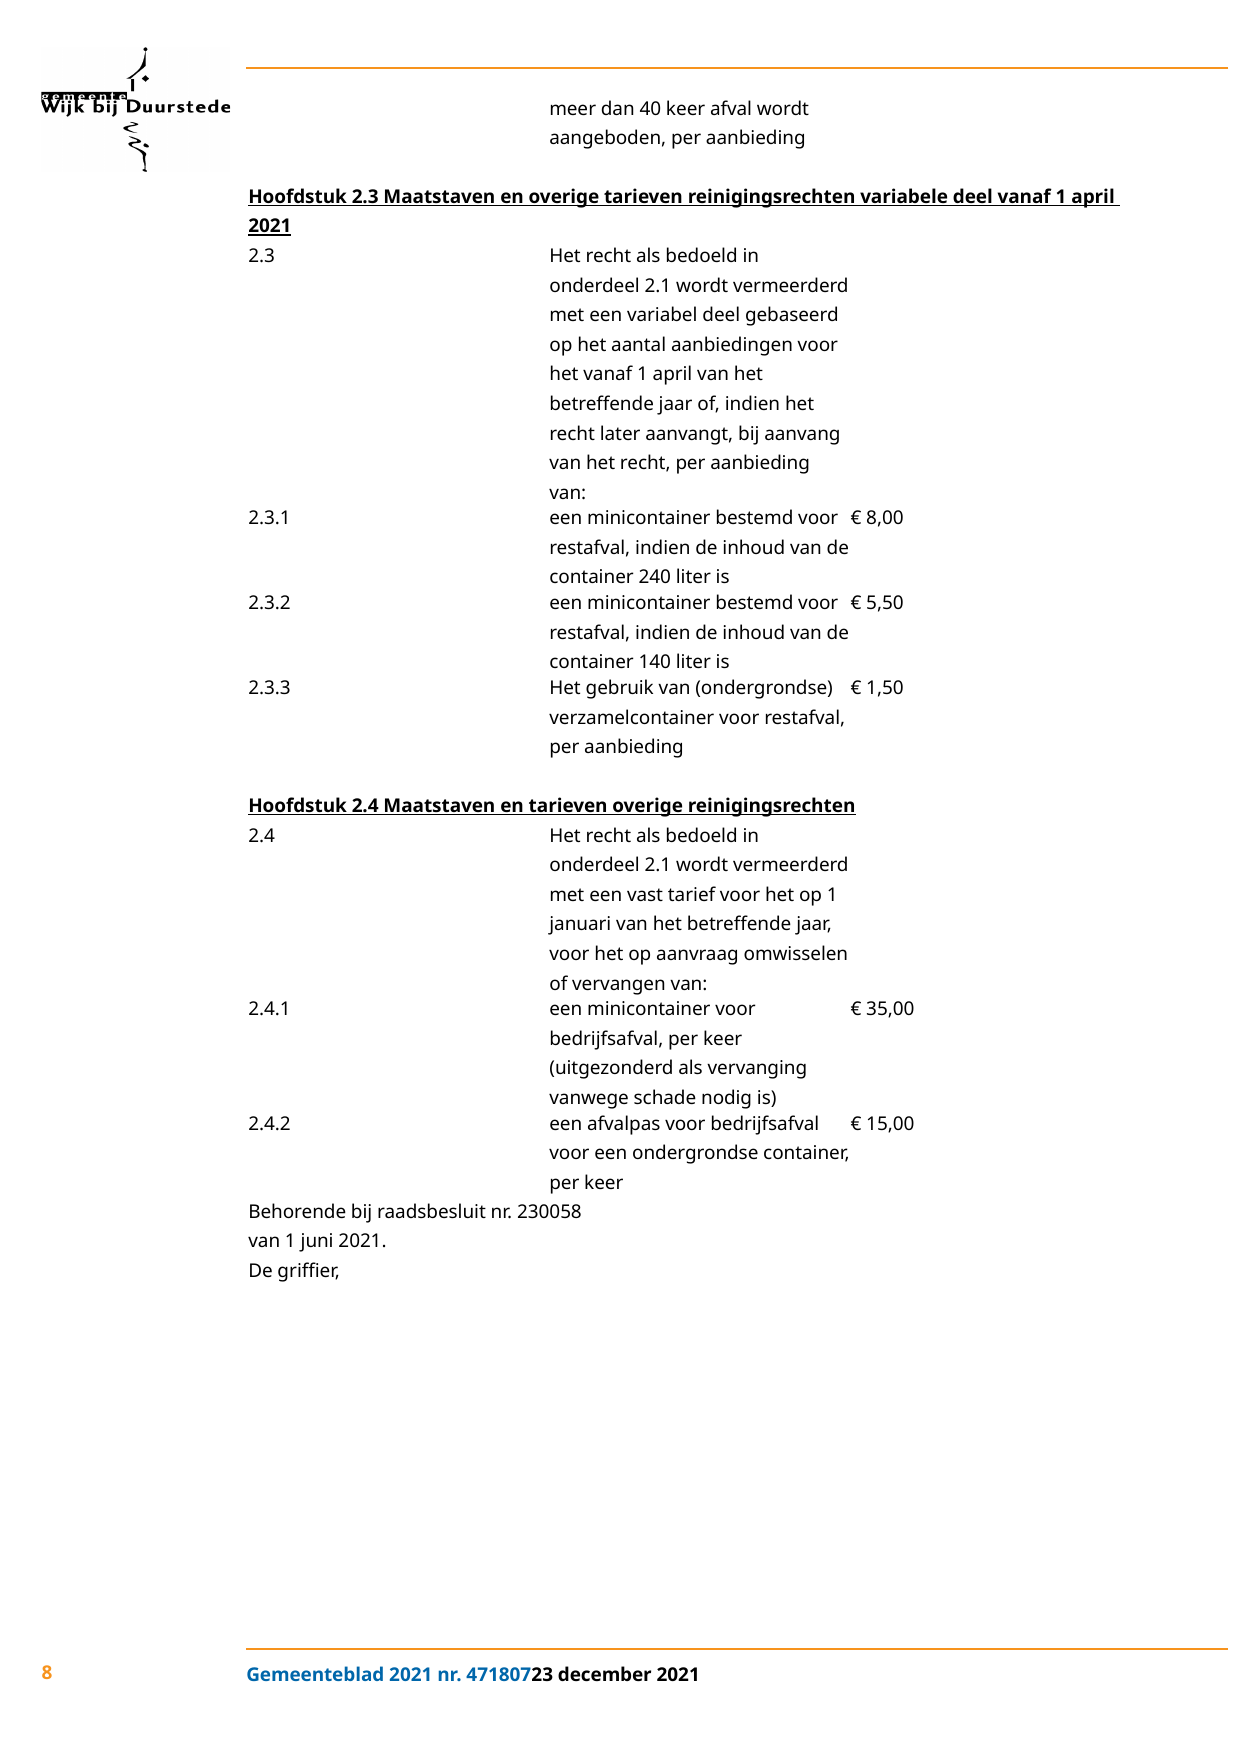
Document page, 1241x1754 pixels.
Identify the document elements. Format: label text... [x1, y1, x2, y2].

text Behorende bij raadsbesluit nr. 230058 [248, 1198, 1152, 1224]
table_header 2.4 [248, 822, 549, 995]
table_cell € 1,50 [850, 674, 1152, 759]
table_cell 2.4.2 [248, 1110, 549, 1195]
text Hoofdstuk 2.4 Maatstaven en tarieven overige reinigingsrechten [248, 792, 1152, 818]
table_cell € 8,00 [850, 505, 1152, 589]
table_cell [850, 95, 1152, 150]
text van 1 juni 2021. [248, 1228, 1152, 1253]
table_cell 2.4.1 [248, 995, 549, 1110]
text De griffier, [248, 1257, 1152, 1283]
table_cell een minicontainer voor bedrijfsafval, per keer (uitgezonderd als vervanging vanwege schade nodig is) [549, 995, 850, 1110]
table_cell een afvalpas voor bedrijfsafval voor een ondergrondse container, per keer [549, 1110, 850, 1195]
table_cell [248, 95, 549, 150]
table_cell een minicontainer bestemd voor restafval, indien de inhoud van de container 140 liter is [549, 590, 850, 674]
table_cell meer dan 40 keer afval wordt aangeboden, per aanbieding [549, 95, 850, 150]
table_cell Het gebruik van (ondergrondse) verzamelcontainer voor restafval, per aanbieding [549, 674, 850, 759]
table_header Het recht als bedoeld in onderdeel 2.1 wordt vermeerderd met een vast tarief voor het op 1 januari van het betreffende jaar, voor het op aanvraag omwisselen of vervangen van: [549, 822, 850, 995]
table_header [850, 822, 1152, 995]
table_cell 2.3.1 [248, 505, 549, 589]
table_cell 2.3.3 [248, 674, 549, 759]
table_cell € 35,00 [850, 995, 1152, 1110]
table_header 2.3 [248, 242, 549, 504]
table_cell een minicontainer bestemd voor restafval, indien de inhoud van de container 240 liter is [549, 505, 850, 589]
table_cell € 5,50 [850, 590, 1152, 674]
picture [41, 47, 231, 172]
text Hoofdstuk 2.3 Maatstaven en overige tarieven reinigingsrechten variabele deel vanaf 1 april 2021 [248, 183, 1152, 238]
table_cell € 15,00 [850, 1110, 1152, 1195]
table_cell 2.3.2 [248, 590, 549, 674]
table_header Het recht als bedoeld in onderdeel 2.1 wordt vermeerderd met een variabel deel gebaseerd op het aantal aanbiedingen voor het vanaf 1 april van het betreffende jaar of, indien het recht later aanvangt, bij aanvang van het recht, per aanbieding van: [549, 242, 850, 504]
table_header [850, 242, 1152, 504]
